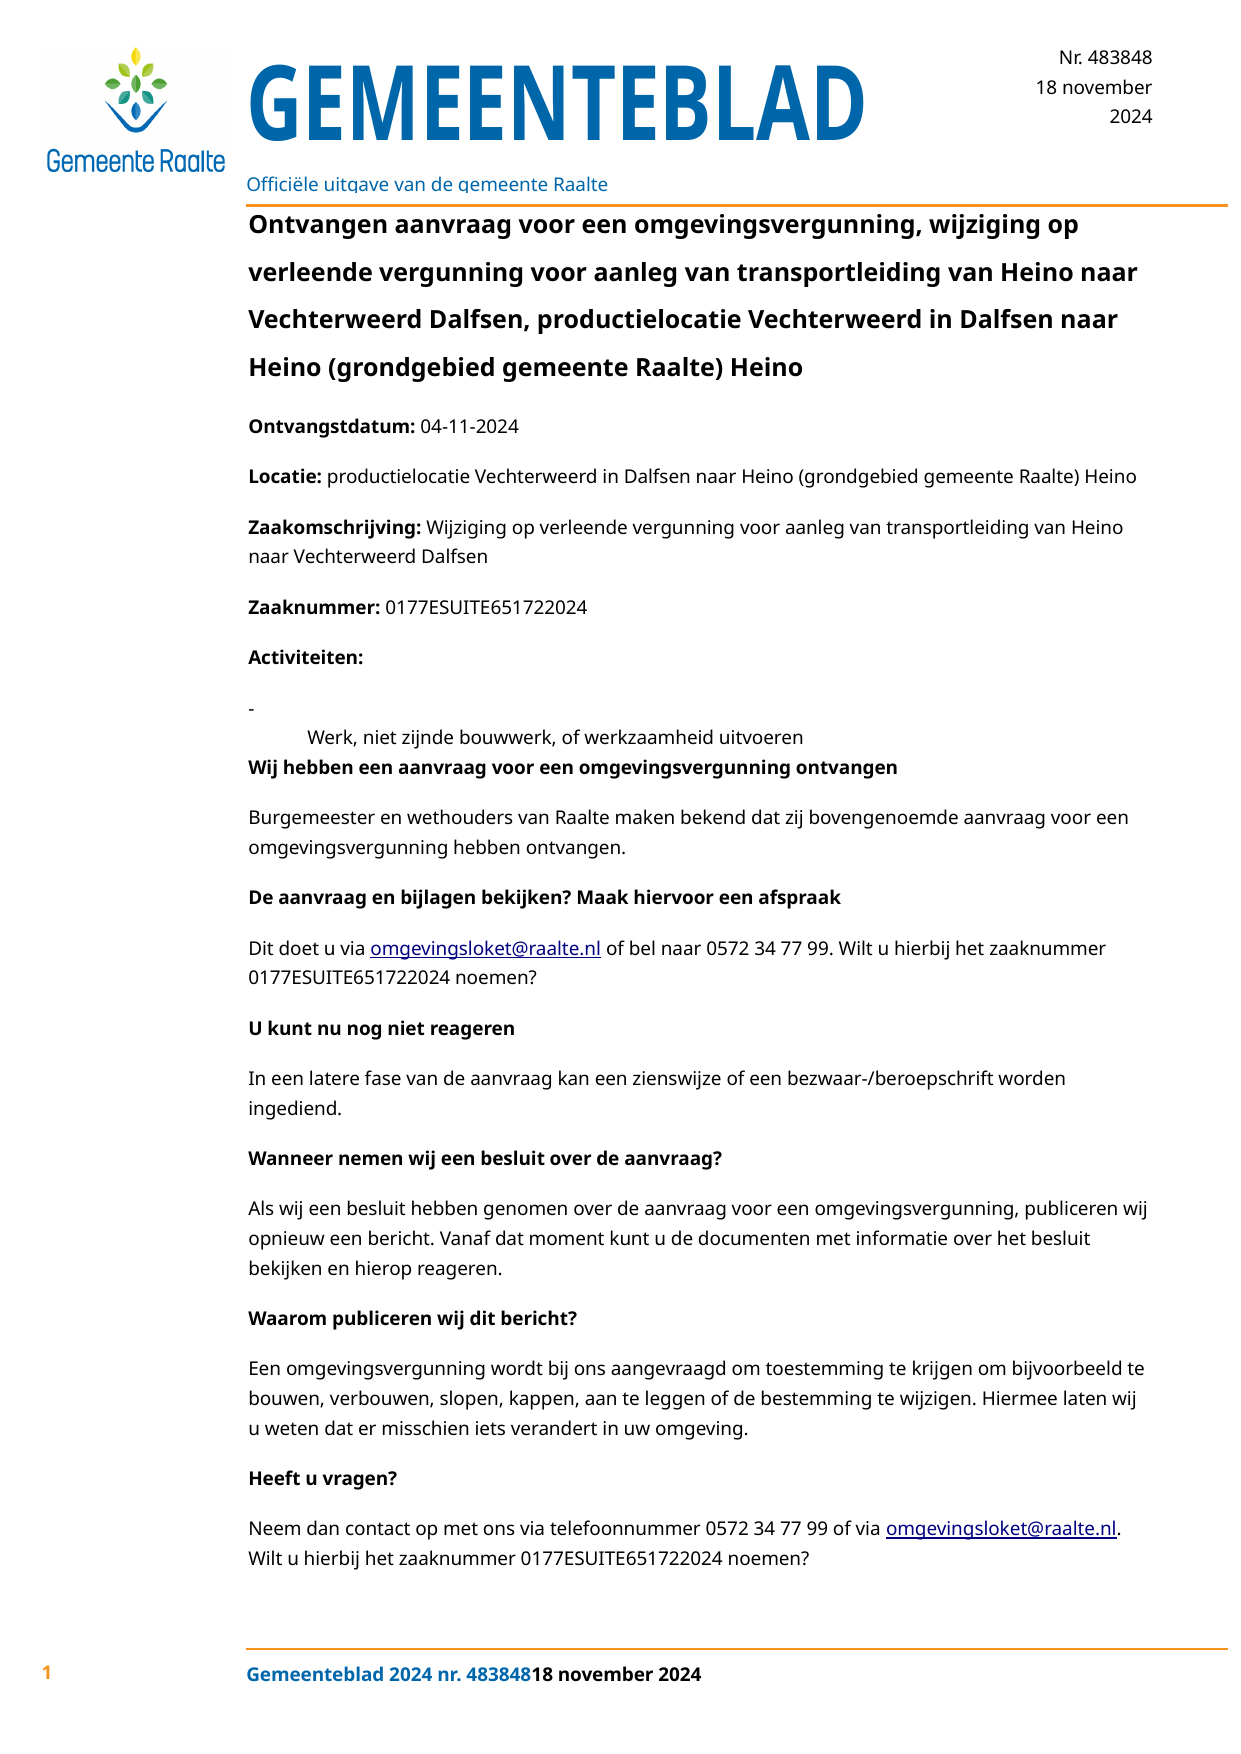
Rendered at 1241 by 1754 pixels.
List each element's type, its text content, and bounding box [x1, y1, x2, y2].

text Zaaknummer: 0177ESUITE651722024 [248, 594, 1152, 620]
text Ontvangstdatum: 04-11-2024 [248, 413, 1152, 439]
text Neem dan contact op met ons via telefoonnummer 0572 34 77 99 of via omgevingsloket@raalte.nl. Wilt u hierbij het zaaknummer 0177ESUITE651722024 noemen? [248, 1516, 1152, 1571]
text Activiteiten: [248, 644, 1152, 670]
text Burgemeester en wethouders van Raalte maken bekend dat zij bovengenoemde aanvraag voor een omgevingsvergunning hebben ontvangen. [248, 804, 1152, 860]
text Waarom publiceren wij dit bericht? [248, 1305, 1152, 1331]
text Wanneer nemen wij een besluit over de aanvraag? [248, 1145, 1152, 1171]
text Zaakomschrijving: Wijziging op verleende vergunning voor aanleg van transportleiding van Heino naar Vechterweerd Dalfsen [248, 514, 1152, 569]
text Locatie: productielocatie Vechterweerd in Dalfsen naar Heino (grondgebied gemeente Raalte) Heino [248, 463, 1152, 489]
list Werk, niet zijnde bouwwerk, of werkzaamheid uitvoeren [248, 724, 1152, 750]
text Heeft u vragen? [248, 1465, 1152, 1491]
text Wij hebben een aanvraag voor een omgevingsvergunning ontvangen [248, 754, 1152, 780]
text Dit doet u via omgevingsloket@raalte.nl of bel naar 0572 34 77 99. Wilt u hierbij het zaaknummer 0177ESUITE651722024 noemen? [248, 935, 1152, 990]
text Als wij een besluit hebben genomen over de aanvraag voor een omgevingsvergunning, publiceren wij opnieuw een bericht. Vanaf dat moment kunt u de documenten met informatie over het besluit bekijken en hierop reageren. [248, 1196, 1152, 1281]
text U kunt nu nog niet reageren [248, 1015, 1152, 1041]
picture [41, 47, 231, 172]
text Ontvangen aanvraag voor een omgevingsvergunning, wijziging op verleende vergunning voor aanleg van transportleiding van Heino naar Vechterweerd Dalfsen, productielocatie Vechterweerd in Dalfsen naar Heino (grondgebied gemeente Raalte) Heino [248, 207, 1152, 384]
text Een omgevingsvergunning wordt bij ons aangevraagd om toestemming te krijgen om bijvoorbeeld te bouwen, verbouwen, slopen, kappen, aan te leggen of de bestemming te wijzigen. Hiermee laten wij u weten dat er misschien iets verandert in uw omgeving. [248, 1356, 1152, 1441]
text De aanvraag en bijlagen bekijken? Maak hiervoor een afspraak [248, 884, 1152, 910]
text In een latere fase van de aanvraag kan een zienswijze of een bezwaar-/beroepschrift worden ingediend. [248, 1065, 1152, 1121]
